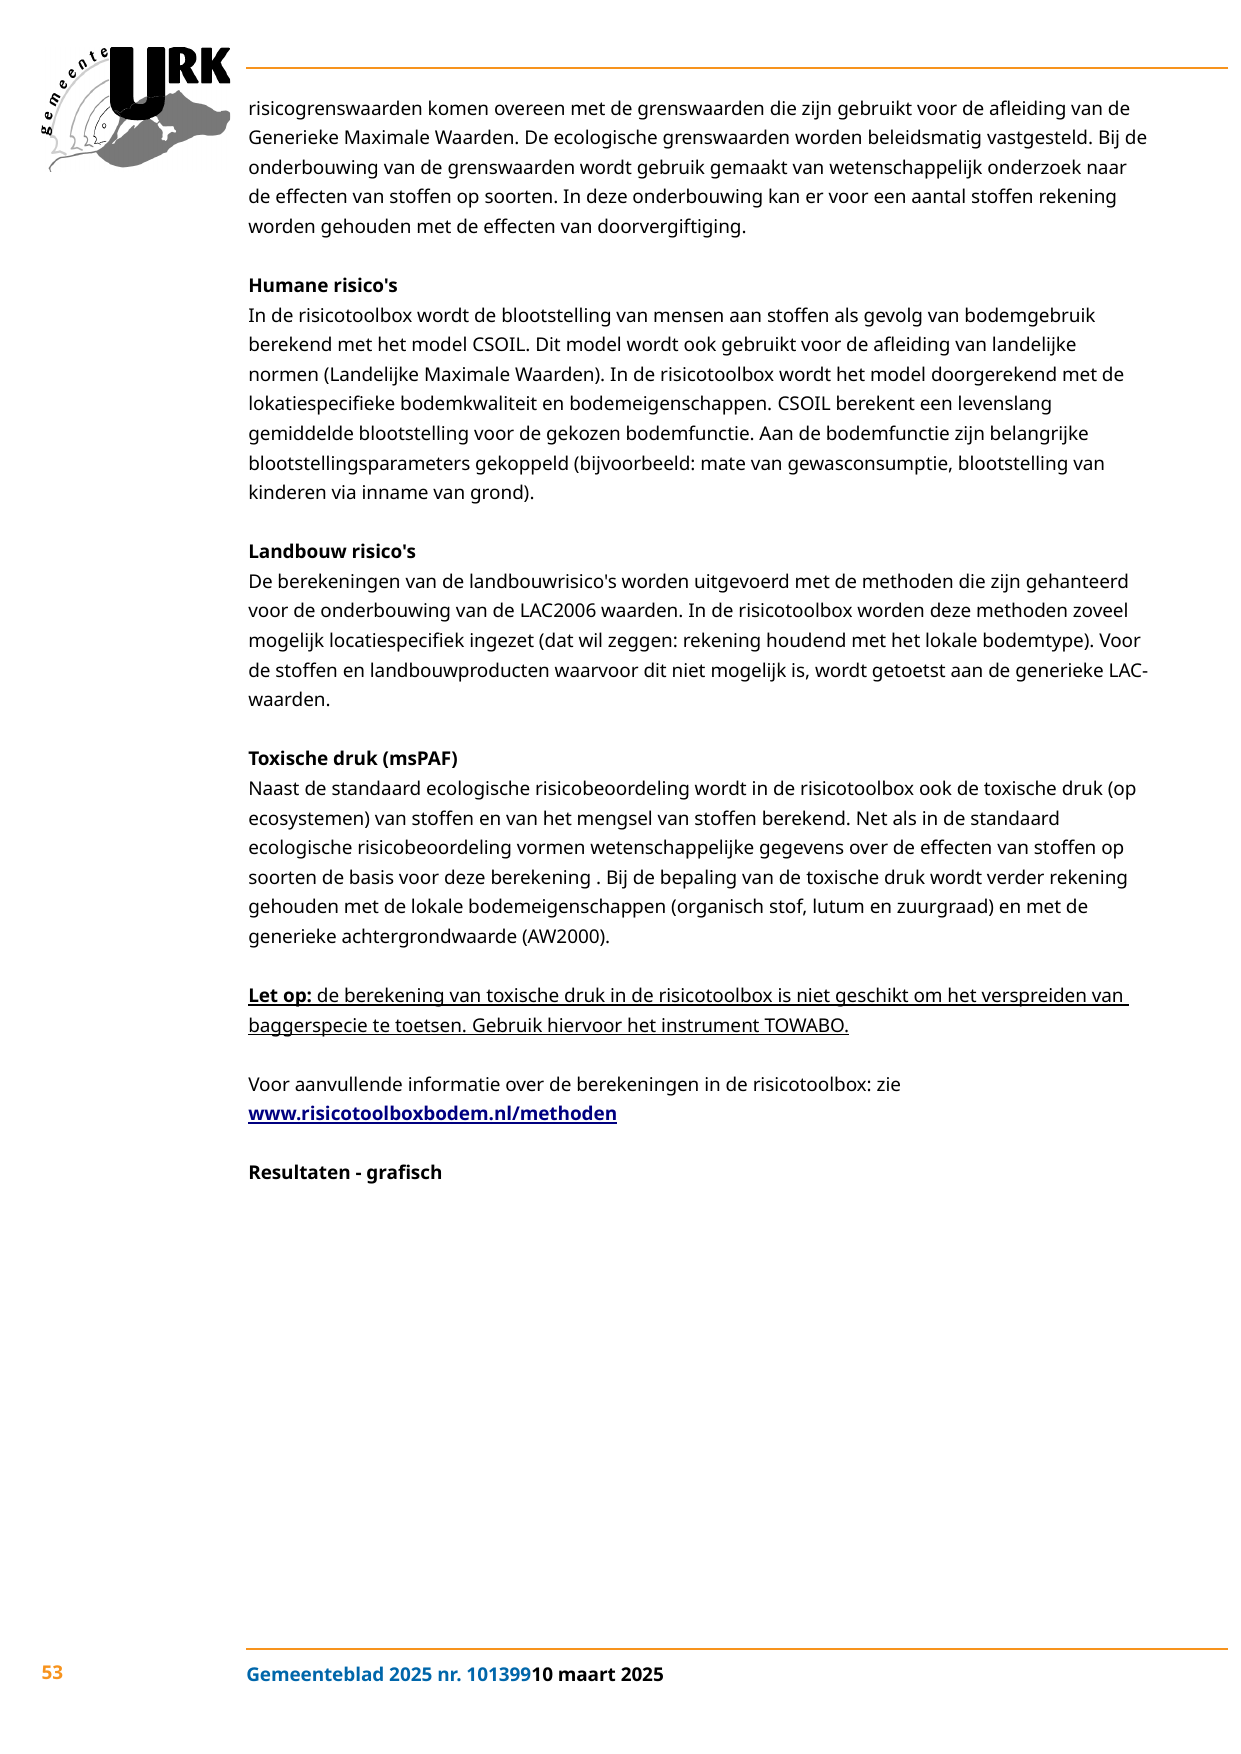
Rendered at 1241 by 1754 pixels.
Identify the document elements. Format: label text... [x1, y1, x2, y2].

table_cell risicogrenswaarden komen overeen met de grenswaarden die zijn gebruikt voor de afleiding van de Generieke Maximale Waarden. De ecologische grenswaarden worden beleidsmatig vastgesteld. Bij de onderbouwing van de grenswaarden wordt gebruik gemaakt van wetenschappelijk onderzoek naar de effecten van stoffen op soorten. In deze onderbouwing kan er voor een aantal stoffen rekening worden gehouden met de effecten van doorvergiftiging. Humane risico's In de risicotoolbox wordt de blootstelling van mensen aan stoffen als gevolg van bodemgebruik berekend met het model CSOIL. Dit model wordt ook gebruikt voor de afleiding van landelijke normen (Landelijke Maximale Waarden). In de risicotoolbox wordt het model doorgerekend met de lokatiespecifieke bodemkwaliteit en bodemeigenschappen. CSOIL berekent een levenslang gemiddelde blootstelling voor de gekozen bodemfunctie. Aan de bodemfunctie zijn belangrijke blootstellingsparameters gekoppeld (bijvoorbeeld: mate van gewasconsumptie, blootstelling van kinderen via inname van grond). Landbouw risico's De berekeningen van de landbouwrisico's worden uitgevoerd met de methoden die zijn gehanteerd voor de onderbouwing van de LAC2006 waarden. In de risicotoolbox worden deze methoden zoveel mogelijk locatiespecifiek ingezet (dat wil zeggen: rekening houdend met het lokale bodemtype). Voor de stoffen en landbouwproducten waarvoor dit niet mogelijk is, wordt getoetst aan de generieke LAC-waarden. Toxische druk (msPAF) Naast de standaard ecologische risicobeoordeling wordt in de risicotoolbox ook de toxische druk (op ecosystemen) van stoffen en van het mengsel van stoffen berekend. Net als in de standaard ecologische risicobeoordeling vormen wetenschappelijke gegevens over de effecten van stoffen op soorten de basis voor deze berekening . Bij de bepaling van de toxische druk wordt verder rekening gehouden met de lokale bodemeigenschappen (organisch stof, lutum en zuurgraad) en met de generieke achtergrondwaarde (AW2000). Let op: de berekening van toxische druk in de risicotoolbox is niet geschikt om het verspreiden van baggerspecie te toetsen. Gebruik hiervoor het instrument TOWABO. Voor aanvullende informatie over de berekeningen in de risicotoolbox: zie www.risicotoolboxbodem.nl/methoden [248, 95, 1152, 1126]
table_header Resultaten - grafisch [248, 1159, 1152, 1185]
picture [41, 47, 231, 172]
table_cell [248, 1185, 1152, 1211]
